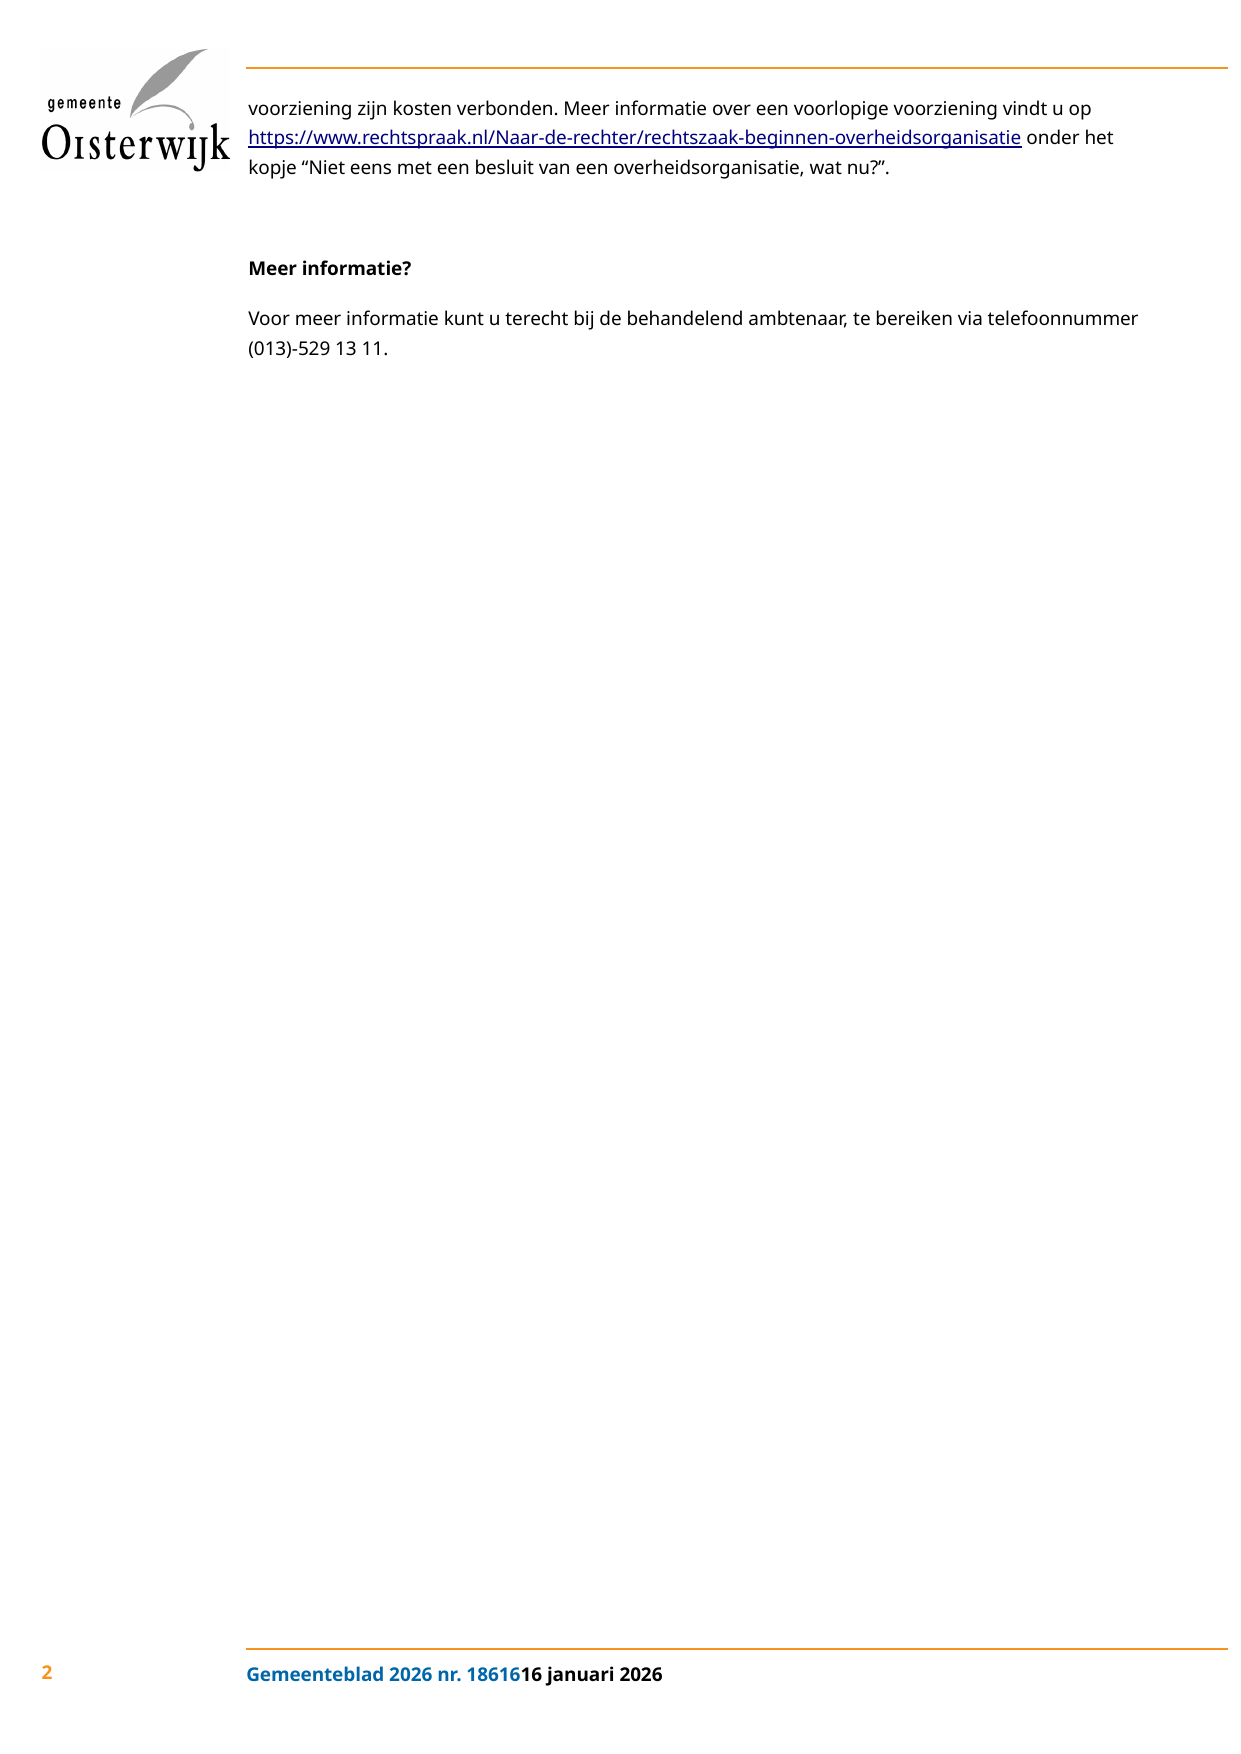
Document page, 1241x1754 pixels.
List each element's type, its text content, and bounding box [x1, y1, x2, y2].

text Meer informatie? [248, 255, 1152, 281]
picture [41, 47, 231, 172]
text voorziening zijn kosten verbonden. Meer informatie over een voorlopige voorziening vindt u op https://www.rechtspraak.nl/Naar-de-rechter/rechtszaak-beginnen-overheidsorganisatie onder het kopje “Niet eens met een besluit van een overheidsorganisatie, wat nu?”. [248, 95, 1152, 180]
text Voor meer informatie kunt u terecht bij de behandelend ambtenaar, te bereiken via telefoonnummer (013)-529 13 11. [248, 305, 1152, 361]
